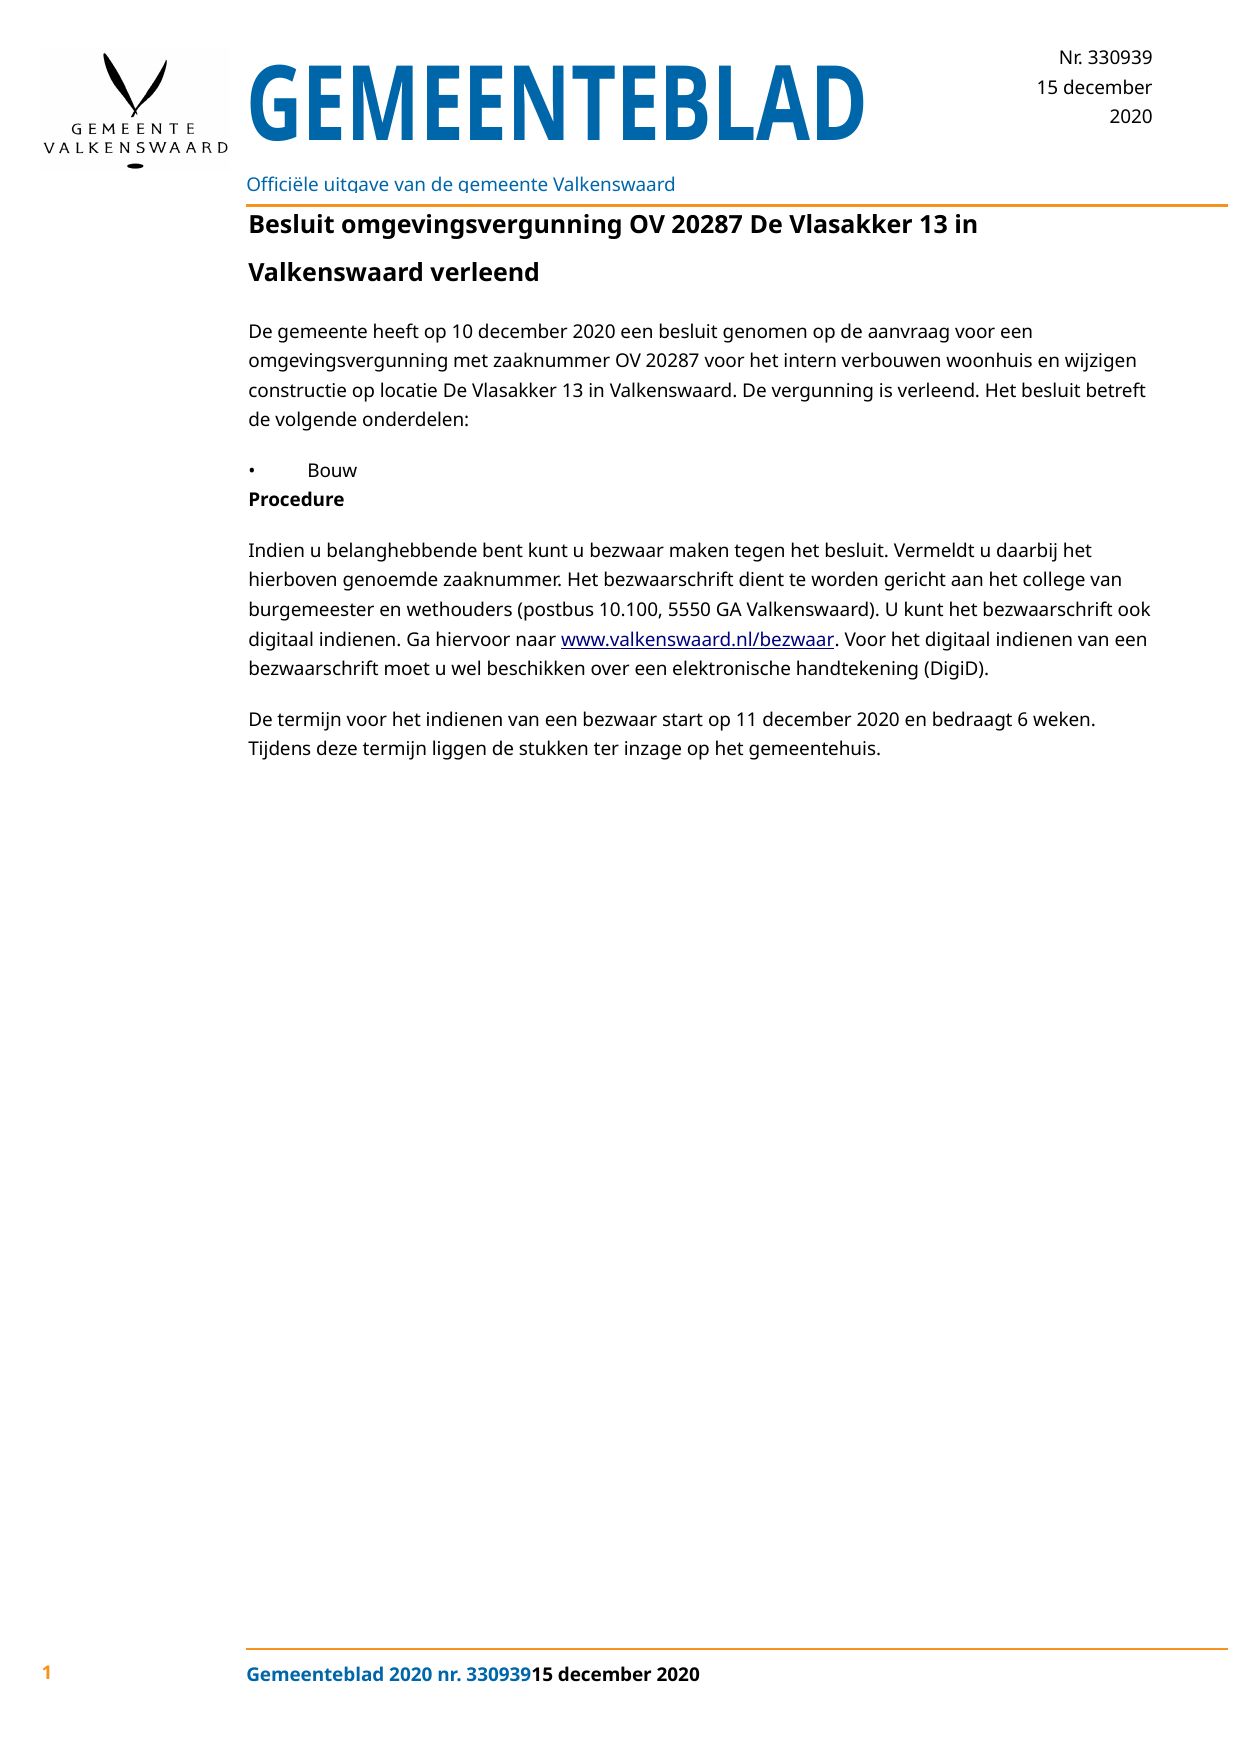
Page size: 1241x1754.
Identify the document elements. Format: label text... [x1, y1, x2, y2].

text Indien u belanghebbende bent kunt u bezwaar maken tegen het besluit. Vermeldt u daarbij het hierboven genoemde zaaknummer. Het bezwaarschrift dient te worden gericht aan het college van burgemeester en wethouders (postbus 10.100, 5550 GA Valkenswaard). U kunt het bezwaarschrift ook digitaal indienen. Ga hiervoor naar www.valkenswaard.nl/bezwaar. Voor het digitaal indienen van een bezwaarschrift moet u wel beschikken over een elektronische handtekening (DigiD). [248, 537, 1152, 681]
picture [41, 47, 231, 172]
text De gemeente heeft op 10 december 2020 een besluit genomen op de aanvraag voor een omgevingsvergunning met zaaknummer OV 20287 voor het intern verbouwen woonhuis en wijzigen constructie op locatie De Vlasakker 13 in Valkenswaard. De vergunning is verleend. Het besluit betreft de volgende onderdelen: [248, 318, 1152, 432]
text Procedure [248, 487, 1152, 512]
list Bouw [248, 457, 1152, 483]
text Besluit omgevingsvergunning OV 20287 De Vlasakker 13 in Valkenswaard verleend [248, 207, 1152, 288]
text De termijn voor het indienen van een bezwaar start op 11 december 2020 en bedraagt 6 weken. Tijdens deze termijn liggen de stukken ter inzage op het gemeentehuis. [248, 706, 1152, 761]
